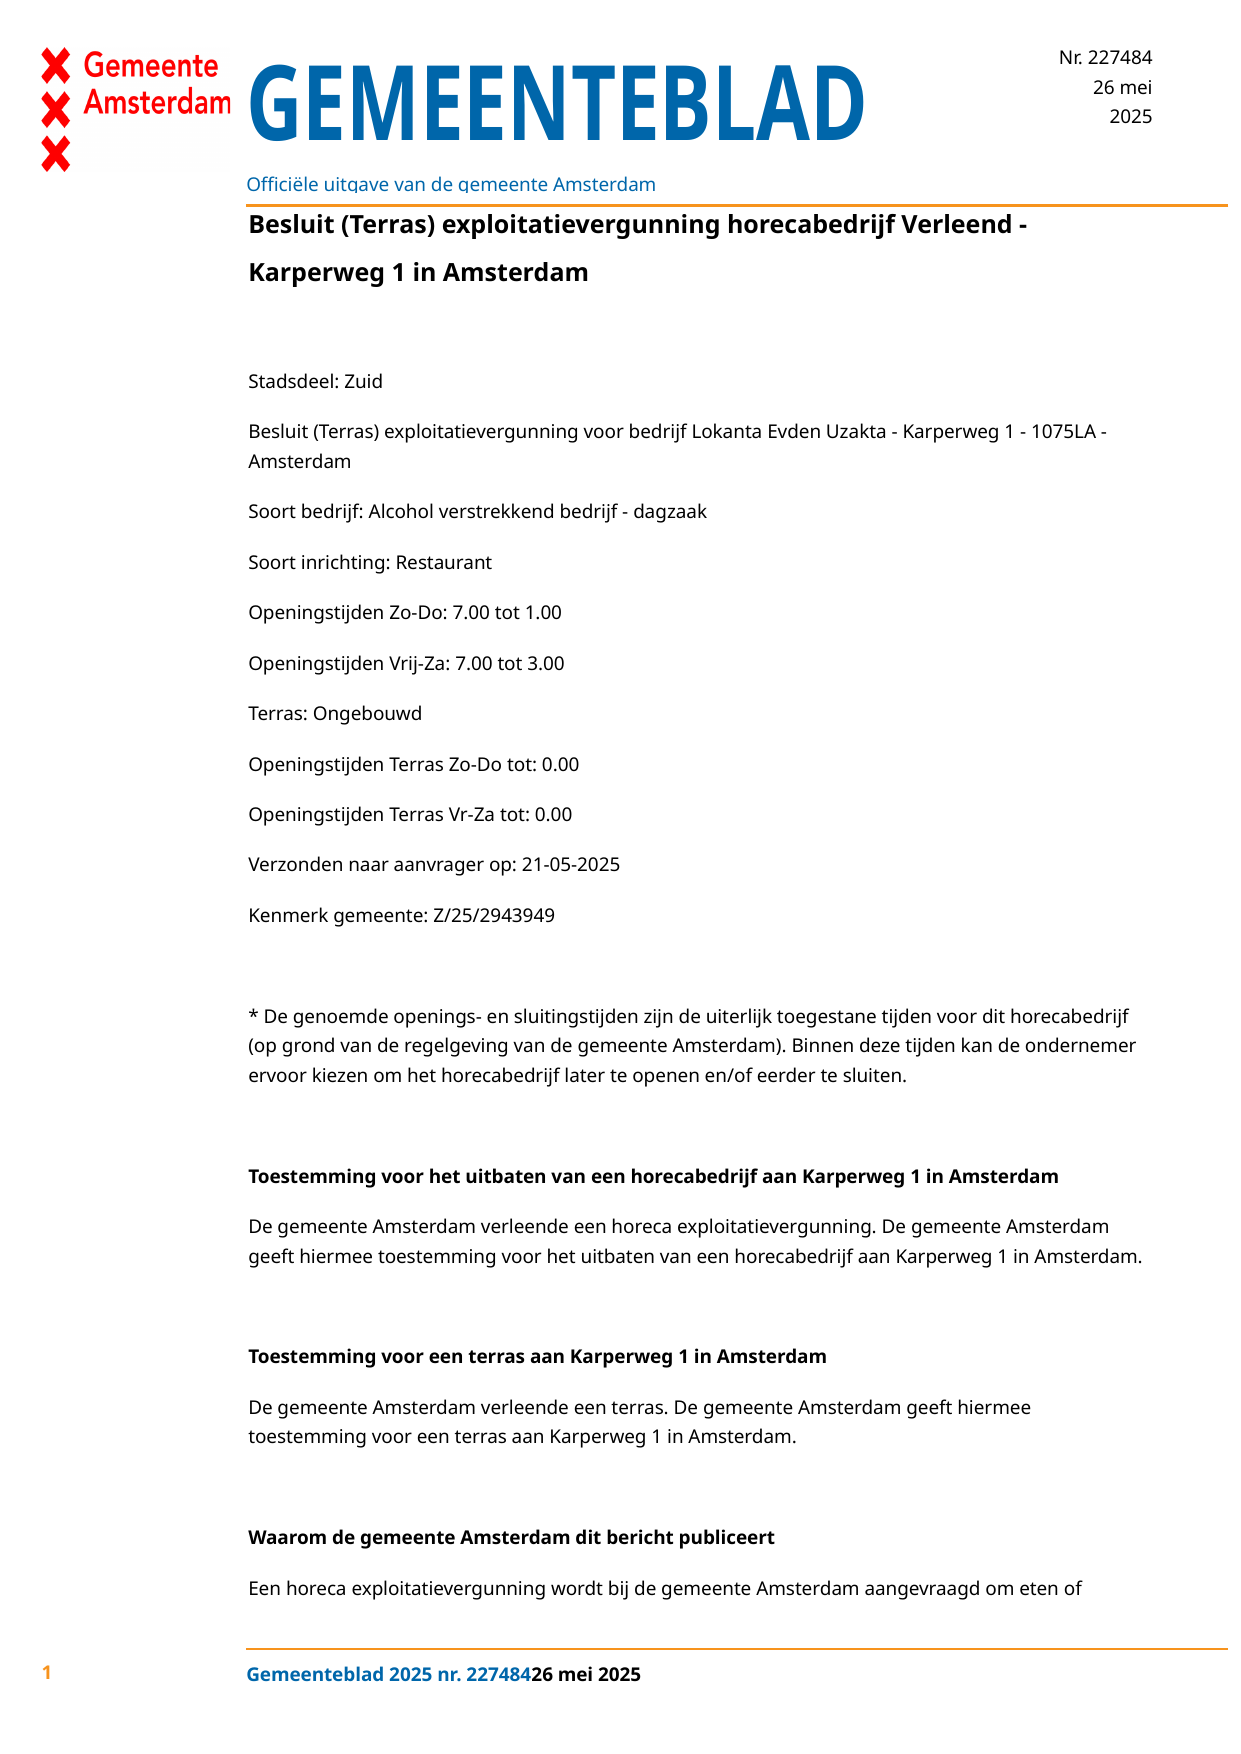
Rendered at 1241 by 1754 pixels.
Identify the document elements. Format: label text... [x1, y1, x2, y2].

text De gemeente Amsterdam verleende een horeca exploitatievergunning. De gemeente Amsterdam geeft hiermee toestemming voor het uitbaten van een horecabedrijf aan Karperweg 1 in Amsterdam. [248, 1213, 1152, 1269]
text Een horeca exploitatievergunning wordt bij de gemeente Amsterdam aangevraagd om eten of [248, 1575, 1152, 1601]
text Terras: Ongebouwd [248, 700, 1152, 726]
text Stadsdeel: Zuid [248, 368, 1152, 394]
text Openingstijden Terras Zo-Do tot: 0.00 [248, 751, 1152, 777]
picture [41, 47, 231, 172]
text Soort inrichting: Restaurant [248, 549, 1152, 575]
text Openingstijden Terras Vr-Za tot: 0.00 [248, 801, 1152, 827]
text Toestemming voor het uitbaten van een horecabedrijf aan Karperweg 1 in Amsterdam [248, 1163, 1152, 1189]
text Besluit (Terras) exploitatievergunning horecabedrijf Verleend - Karperweg 1 in Amsterdam [248, 207, 1152, 288]
text Openingstijden Zo-Do: 7.00 tot 1.00 [248, 599, 1152, 625]
text Toestemming voor een terras aan Karperweg 1 in Amsterdam [248, 1344, 1152, 1369]
text Waarom de gemeente Amsterdam dit bericht publiceert [248, 1524, 1152, 1550]
text Besluit (Terras) exploitatievergunning voor bedrijf Lokanta Evden Uzakta - Karperweg 1 - 1075LA - Amsterdam [248, 419, 1152, 474]
text Openingstijden Vrij-Za: 7.00 tot 3.00 [248, 650, 1152, 676]
text Verzonden naar aanvrager op: 21-05-2025 [248, 852, 1152, 877]
text De gemeente Amsterdam verleende een terras. De gemeente Amsterdam geeft hiermee toestemming voor een terras aan Karperweg 1 in Amsterdam. [248, 1394, 1152, 1449]
text Soort bedrijf: Alcohol verstrekkend bedrijf - dagzaak [248, 499, 1152, 524]
text * De genoemde openings- en sluitingstijden zijn de uiterlijk toegestane tijden voor dit horecabedrijf (op grond van de regelgeving van de gemeente Amsterdam). Binnen deze tijden kan de ondernemer ervoor kiezen om het horecabedrijf later te openen en/of eerder te sluiten. [248, 1003, 1152, 1088]
text Kenmerk gemeente: Z/25/2943949 [248, 902, 1152, 928]
